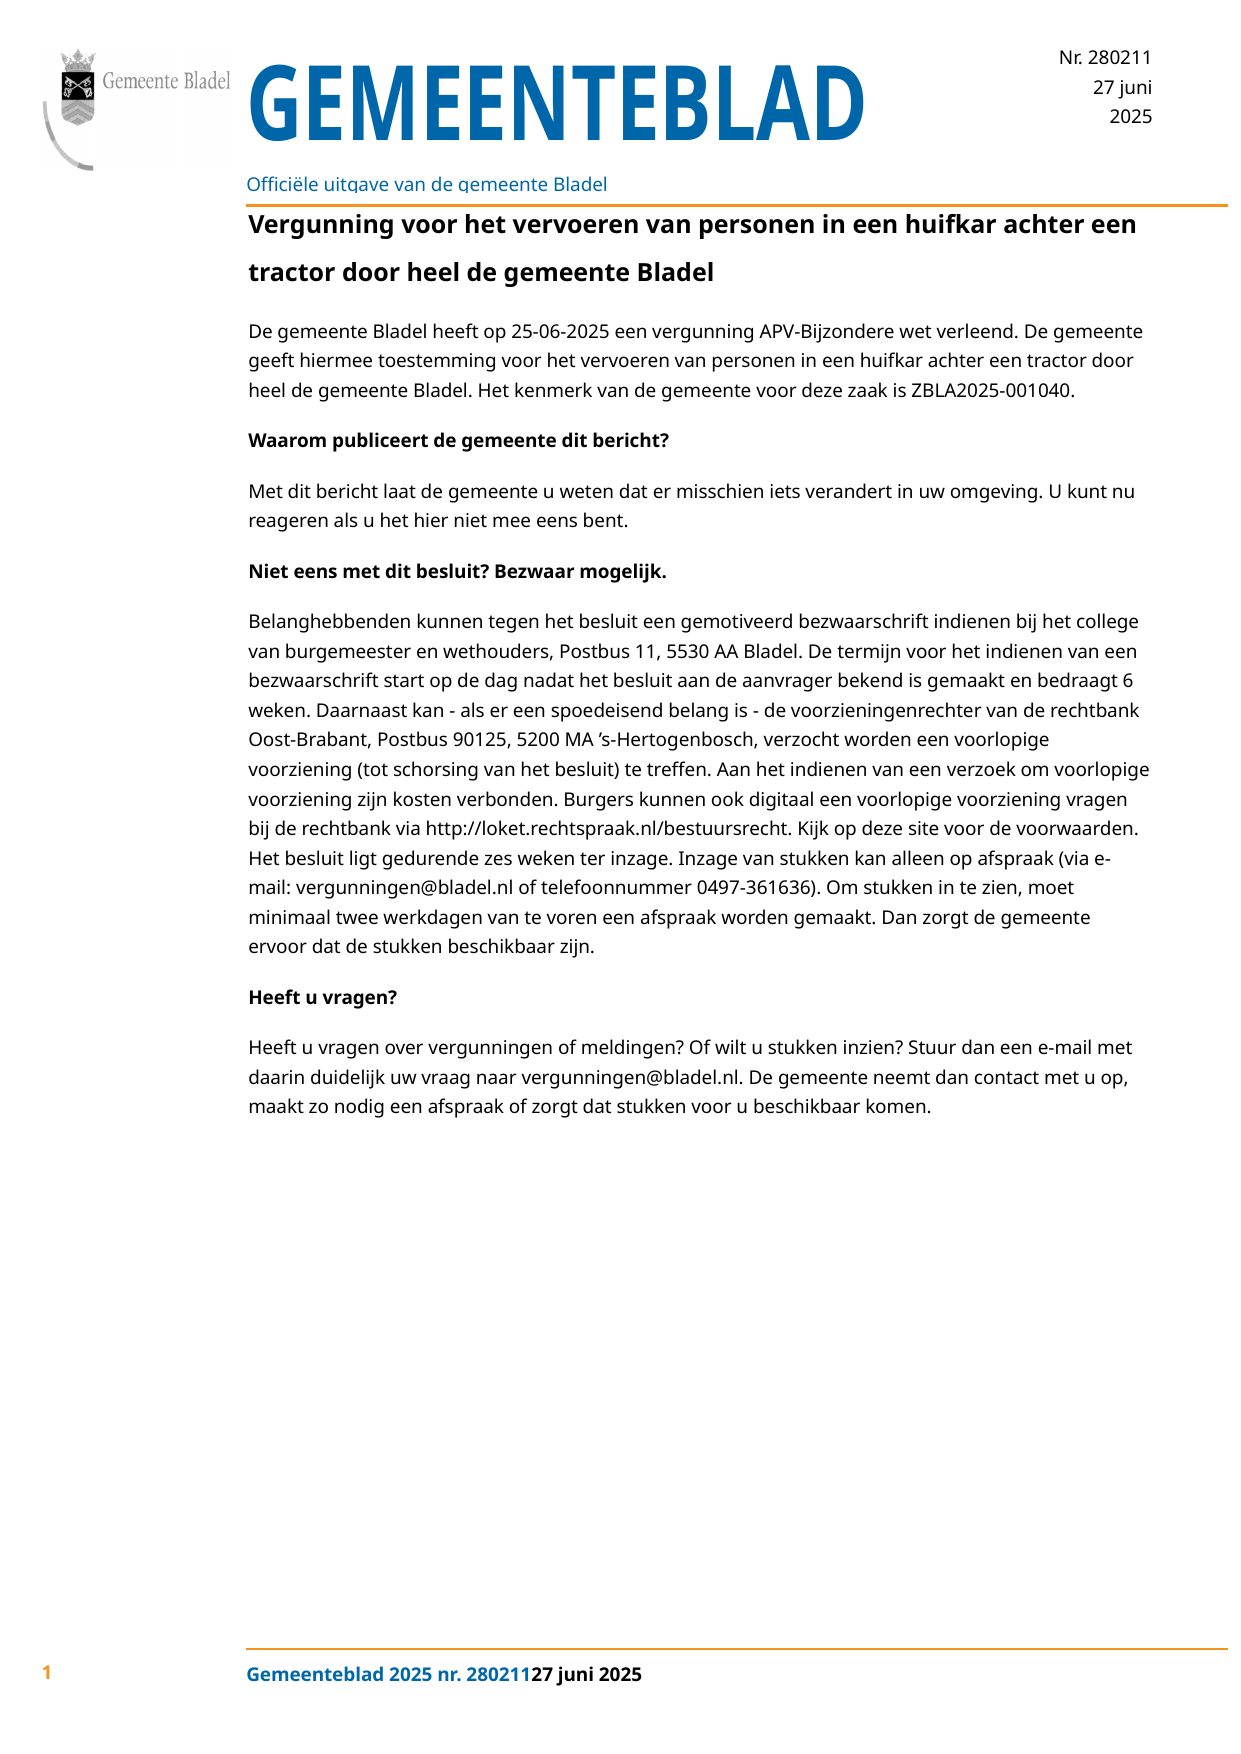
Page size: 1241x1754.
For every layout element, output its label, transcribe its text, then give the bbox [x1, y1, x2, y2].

picture [41, 47, 231, 172]
text Belanghebbenden kunnen tegen het besluit een gemotiveerd bezwaarschrift indienen bij het college van burgemeester en wethouders, Postbus 11, 5530 AA Bladel. De termijn voor het indienen van een bezwaarschrift start op de dag nadat het besluit aan de aanvrager bekend is gemaakt en bedraagt 6 weken. Daarnaast kan - als er een spoedeisend belang is - de voorzieningenrechter van de rechtbank Oost-Brabant, Postbus 90125, 5200 MA ’s-Hertogenbosch, verzocht worden een voorlopige voorziening (tot schorsing van het besluit) te treffen. Aan het indienen van een verzoek om voorlopige voorziening zijn kosten verbonden. Burgers kunnen ook digitaal een voorlopige voorziening vragen bij de rechtbank via http://loket.rechtspraak.nl/bestuursrecht. Kijk op deze site voor de voorwaarden. Het besluit ligt gedurende zes weken ter inzage. Inzage van stukken kan alleen op afspraak (via e-mail: vergunningen@bladel.nl of telefoonnummer 0497-361636). Om stukken in te zien, moet minimaal twee werkdagen van te voren een afspraak worden gemaakt. Dan zorgt de gemeente ervoor dat de stukken beschikbaar zijn. [248, 608, 1152, 959]
text Niet eens met dit besluit? Bezwaar mogelijk. [248, 558, 1152, 584]
text De gemeente Bladel heeft op 25-06-2025 een vergunning APV-Bijzondere wet verleend. De gemeente geeft hiermee toestemming voor het vervoeren van personen in een huifkar achter een tractor door heel de gemeente Bladel. Het kenmerk van de gemeente voor deze zaak is ZBLA2025-001040. [248, 318, 1152, 403]
text Heeft u vragen? [248, 984, 1152, 1010]
text Vergunning voor het vervoeren van personen in een huifkar achter een tractor door heel de gemeente Bladel [248, 207, 1152, 288]
text Heeft u vragen over vergunningen of meldingen? Of wilt u stukken inzien? Stuur dan een e-mail met daarin duidelijk uw vraag naar vergunningen@bladel.nl. De gemeente neemt dan contact met u op, maakt zo nodig een afspraak of zorgt dat stukken voor u beschikbaar komen. [248, 1034, 1152, 1119]
text Met dit bericht laat de gemeente u weten dat er misschien iets verandert in uw omgeving. U kunt nu reageren als u het hier niet mee eens bent. [248, 478, 1152, 533]
text Waarom publiceert de gemeente dit bericht? [248, 427, 1152, 453]
